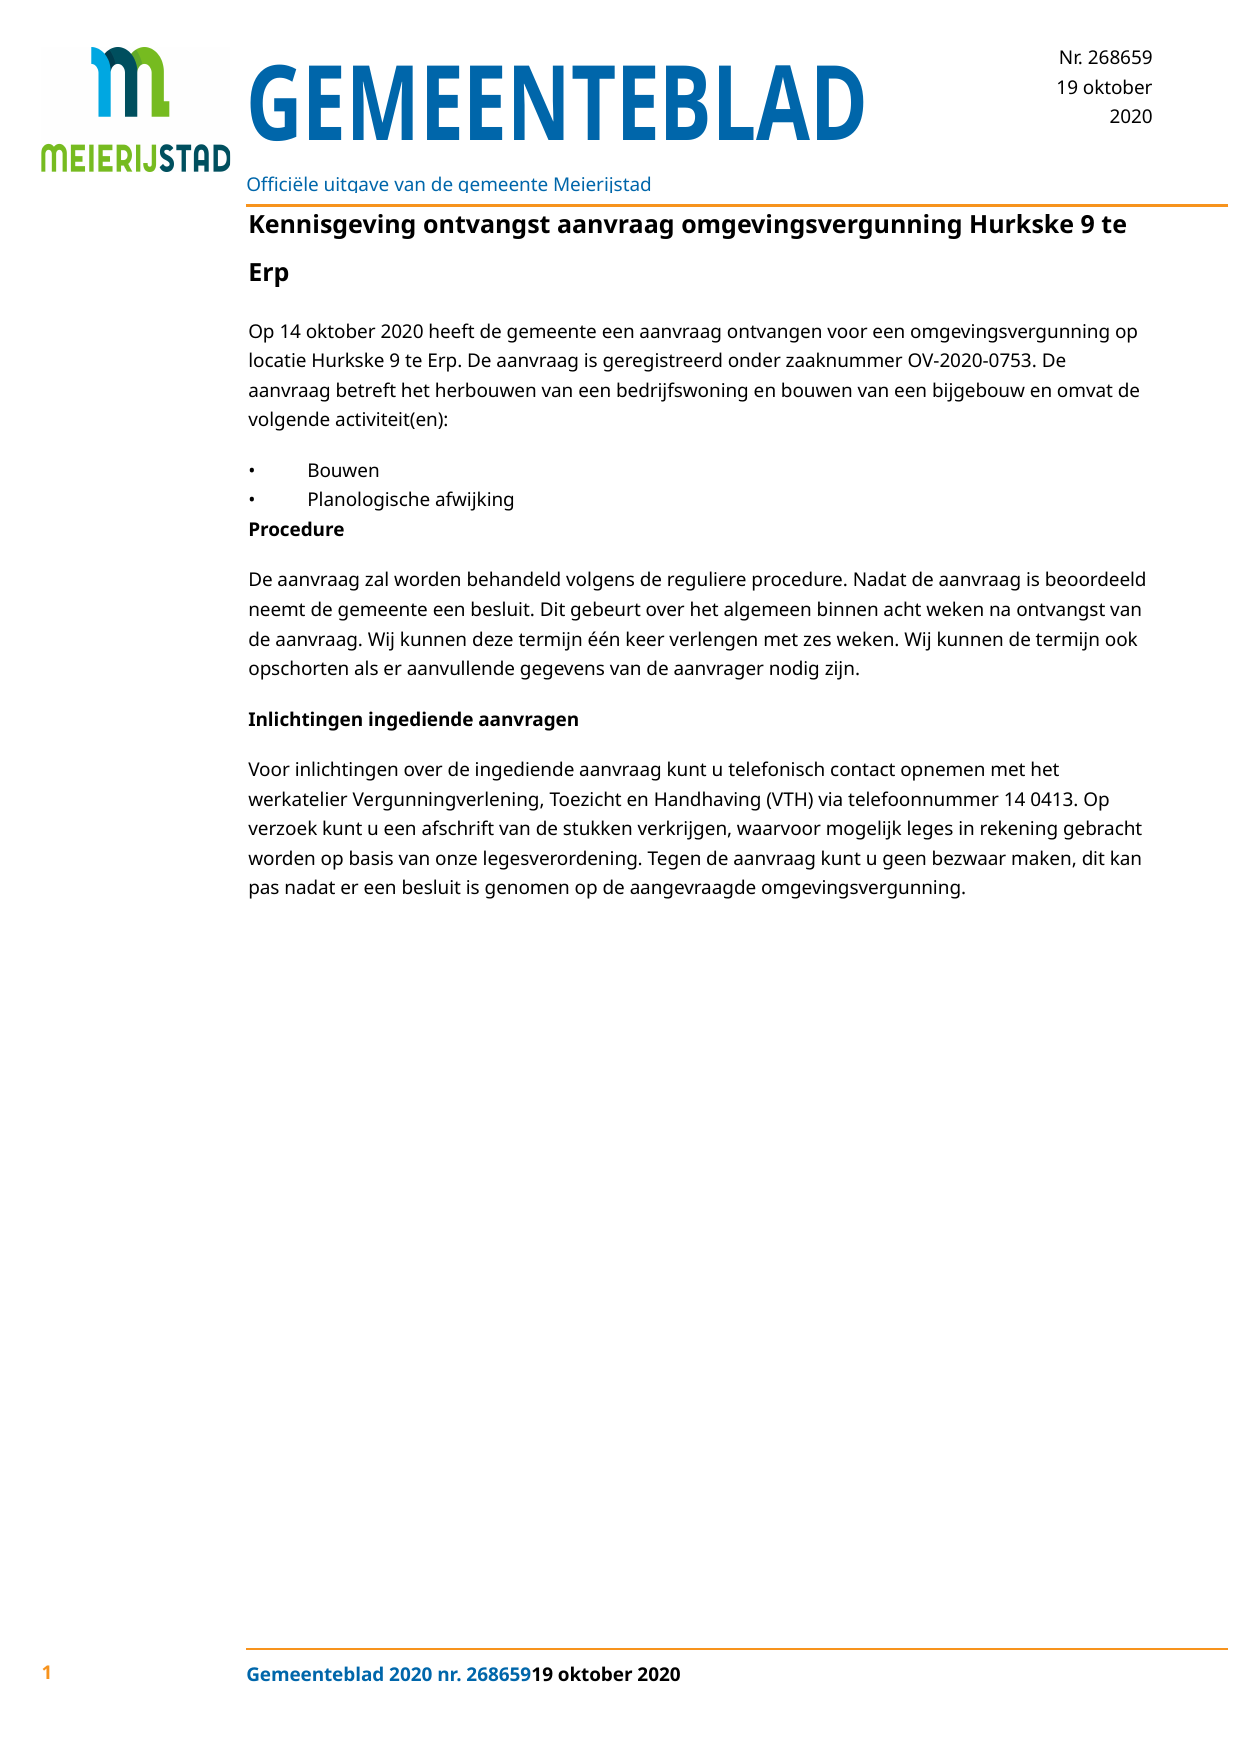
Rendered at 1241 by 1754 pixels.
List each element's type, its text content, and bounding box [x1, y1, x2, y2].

text Op 14 oktober 2020 heeft de gemeente een aanvraag ontvangen voor een omgevingsvergunning op locatie Hurkske 9 te Erp. De aanvraag is geregistreerd onder zaaknummer OV-2020-0753. De aanvraag betreft het herbouwen van een bedrijfswoning en bouwen van een bijgebouw en omvat de volgende activiteit(en): [248, 318, 1152, 432]
text De aanvraag zal worden behandeld volgens de reguliere procedure. Nadat de aanvraag is beoordeeld neemt de gemeente een besluit. Dit gebeurt over het algemeen binnen acht weken na ontvangst van de aanvraag. Wij kunnen deze termijn één keer verlengen met zes weken. Wij kunnen de termijn ook opschorten als er aanvullende gegevens van de aanvrager nodig zijn. [248, 567, 1152, 681]
text Kennisgeving ontvangst aanvraag omgevingsvergunning Hurkske 9 te Erp [248, 207, 1152, 288]
text Procedure [248, 516, 1152, 542]
picture [41, 47, 231, 172]
text Voor inlichtingen over de ingediende aanvraag kunt u telefonisch contact opnemen met het werkatelier Vergunningverlening, Toezicht en Handhaving (VTH) via telefoonnummer 14 0413. Op verzoek kunt u een afschrift van de stukken verkrijgen, waarvoor mogelijk leges in rekening gebracht worden op basis van onze legesverordening. Tegen de aanvraag kunt u geen bezwaar maken, dit kan pas nadat er een besluit is genomen op de aangevraagde omgevingsvergunning. [248, 756, 1152, 900]
list Planologische afwijking [248, 487, 1152, 512]
text Inlichtingen ingediende aanvragen [248, 706, 1152, 732]
list Bouwen [248, 457, 1152, 483]
